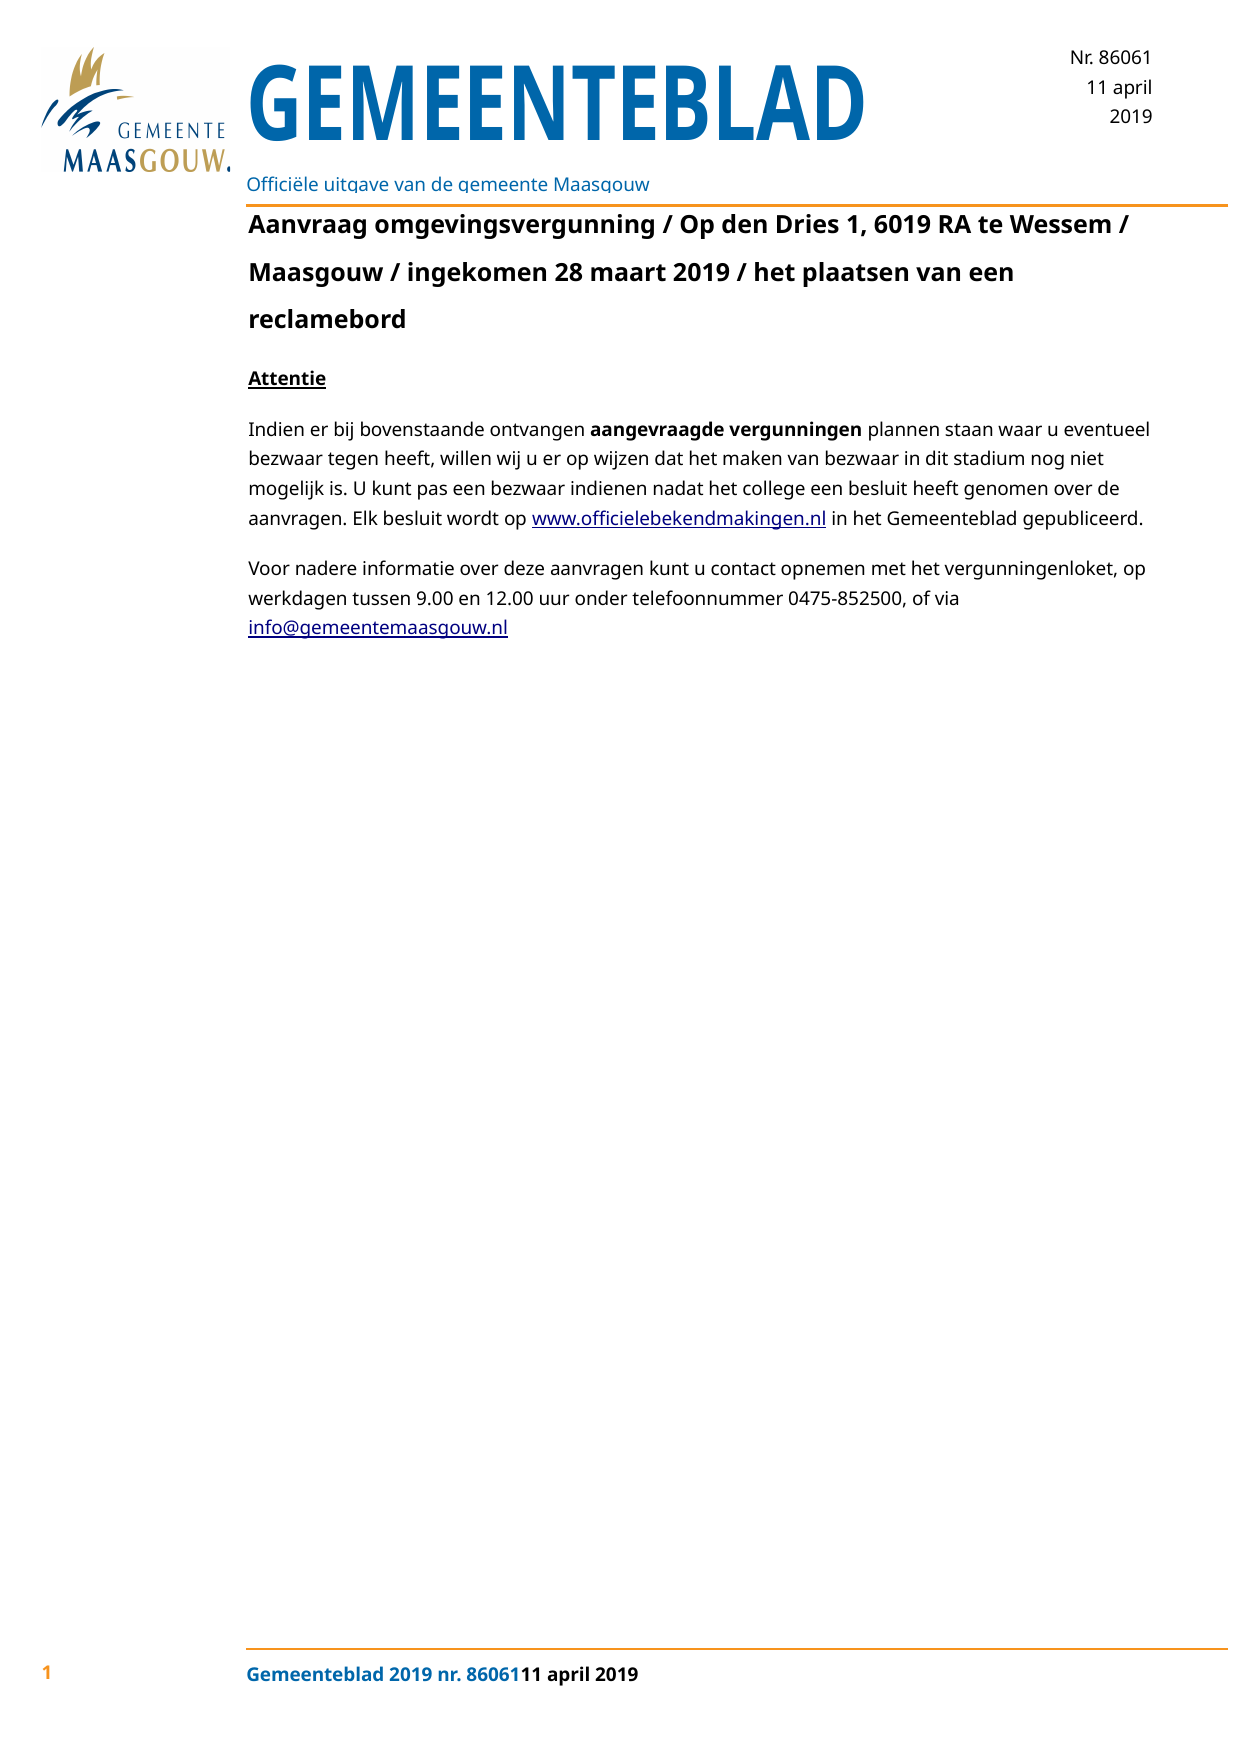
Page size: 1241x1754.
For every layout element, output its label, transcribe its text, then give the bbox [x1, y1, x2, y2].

text Attentie [248, 366, 1152, 391]
text Voor nadere informatie over deze aanvragen kunt u contact opnemen met het vergunningenloket, op werkdagen tussen 9.00 en 12.00 uur onder telefoonnummer 0475-852500, of via info@gemeentemaasgouw.nl [248, 555, 1152, 640]
text Aanvraag omgevingsvergunning / Op den Dries 1, 6019 RA te Wessem / Maasgouw / ingekomen 28 maart 2019 / het plaatsen van een reclamebord [248, 207, 1152, 336]
text Indien er bij bovenstaande ontvangen aangevraagde vergunningen plannen staan waar u eventueel bezwaar tegen heeft, willen wij u er op wijzen dat het maken van bezwaar in dit stadium nog niet mogelijk is. U kunt pas een bezwaar indienen nadat het college een besluit heeft genomen over de aanvragen. Elk besluit wordt op www.officielebekendmakingen.nl in het Gemeenteblad gepubliceerd. [248, 416, 1152, 530]
picture [41, 47, 231, 172]
